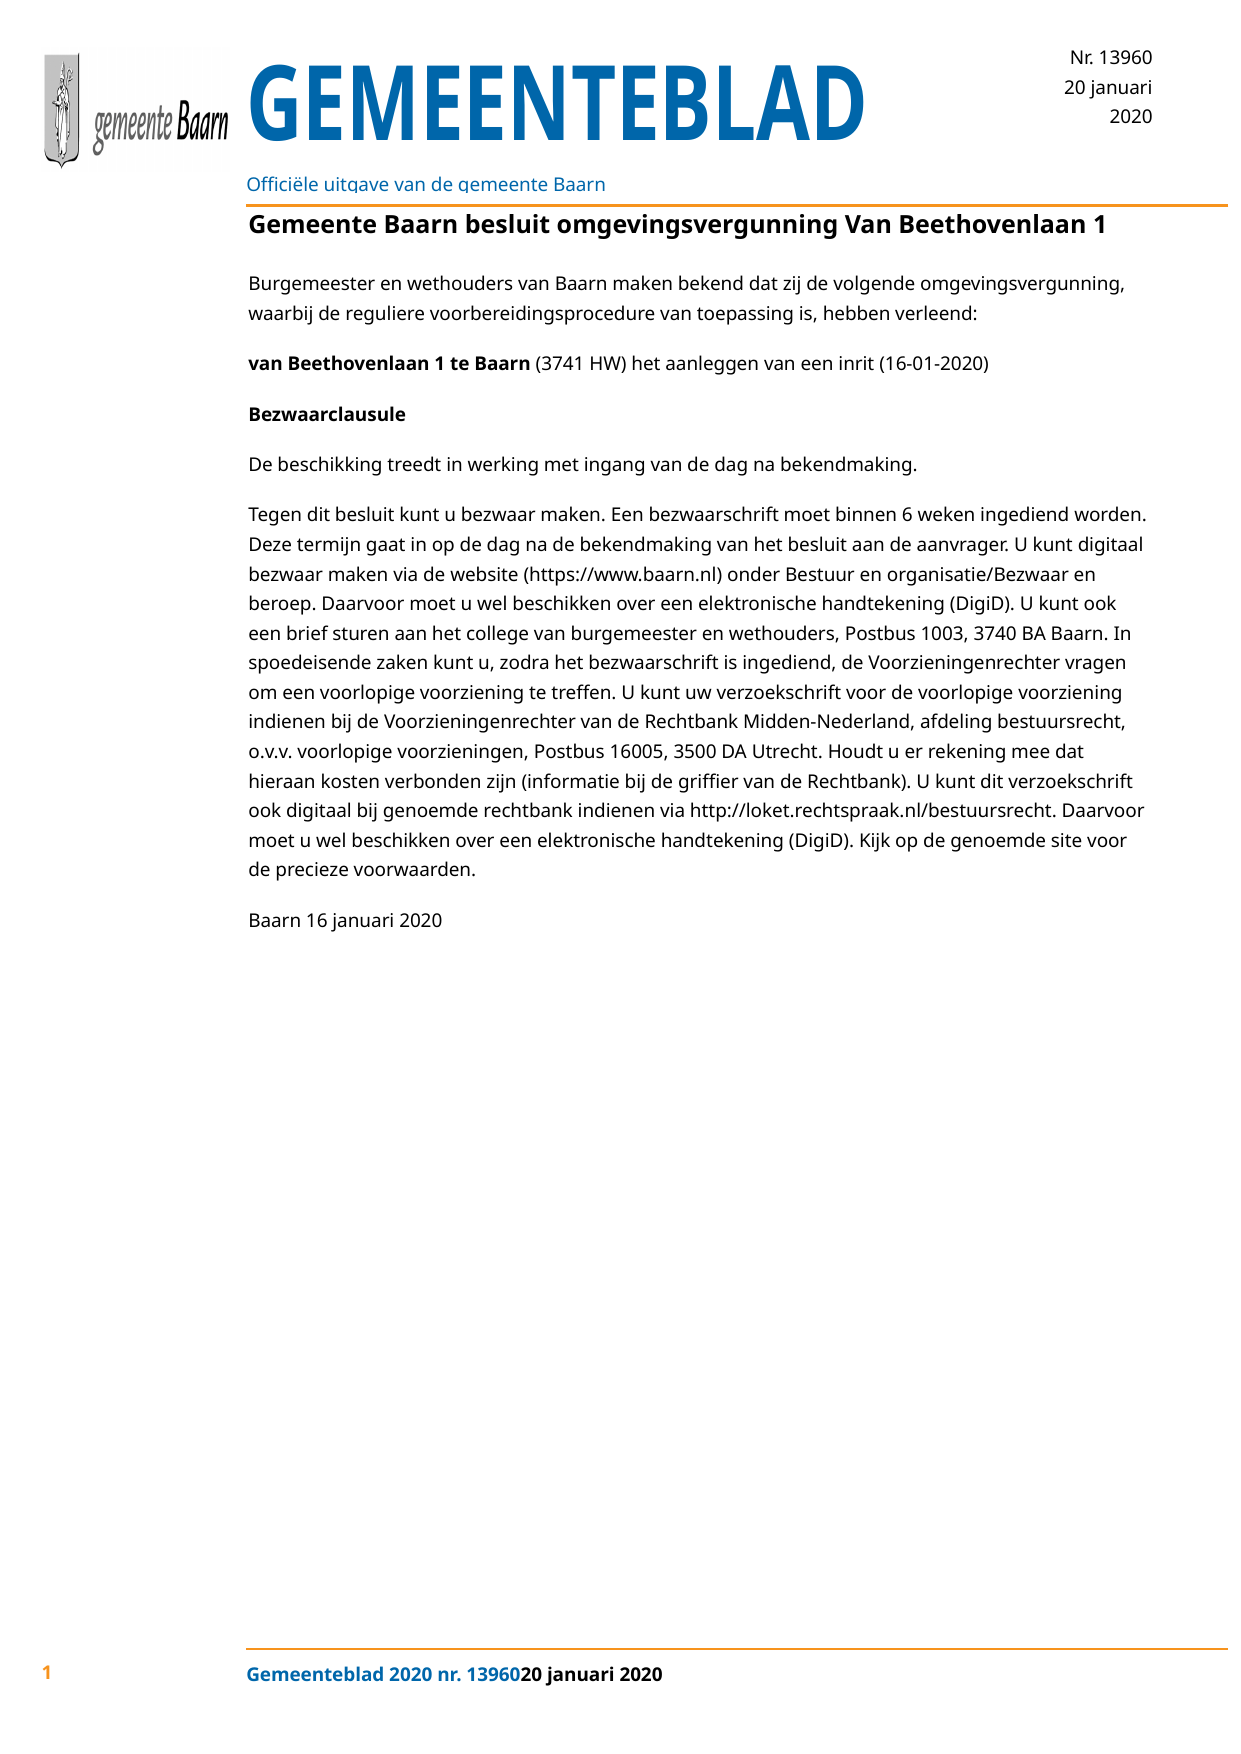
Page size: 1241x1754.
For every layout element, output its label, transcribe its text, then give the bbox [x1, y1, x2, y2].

text Tegen dit besluit kunt u bezwaar maken. Een bezwaarschrift moet binnen 6 weken ingediend worden. Deze termijn gaat in op de dag na de bekendmaking van het besluit aan de aanvrager. U kunt digitaal bezwaar maken via de website (https://www.baarn.nl) onder Bestuur en organisatie/Bezwaar en beroep. Daarvoor moet u wel beschikken over een elektronische handtekening (DigiD). U kunt ook een brief sturen aan het college van burgemeester en wethouders, Postbus 1003, 3740 BA Baarn. In spoedeisende zaken kunt u, zodra het bezwaarschrift is ingediend, de Voorzieningenrechter vragen om een voorlopige voorziening te treffen. U kunt uw verzoekschrift voor de voorlopige voorziening indienen bij de Voorzieningenrechter van de Rechtbank Midden-Nederland, afdeling bestuursrecht, o.v.v. voorlopige voorzieningen, Postbus 16005, 3500 DA Utrecht. Houdt u er rekening mee dat hieraan kosten verbonden zijn (informatie bij de griffier van de Rechtbank). U kunt dit verzoekschrift ook digitaal bij genoemde rechtbank indienen via http://loket.rechtspraak.nl/bestuursrecht. Daarvoor moet u wel beschikken over een elektronische handtekening (DigiD). Kijk op de genoemde site voor de precieze voorwaarden. [248, 502, 1152, 882]
text Burgemeester en wethouders van Baarn maken bekend dat zij de volgende omgevingsvergunning, waarbij de reguliere voorbereidingsprocedure van toepassing is, hebben verleend: [248, 270, 1152, 326]
picture [41, 47, 231, 172]
text Baarn 16 januari 2020 [248, 907, 1152, 933]
text van Beethovenlaan 1 te Baarn (3741 HW) het aanleggen van een inrit (16-01-2020) [248, 350, 1152, 376]
text De beschikking treedt in werking met ingang van de dag na bekendmaking. [248, 451, 1152, 477]
text Gemeente Baarn besluit omgevingsvergunning Van Beethovenlaan 1 [248, 207, 1152, 241]
text Bezwaarclausule [248, 401, 1152, 426]
